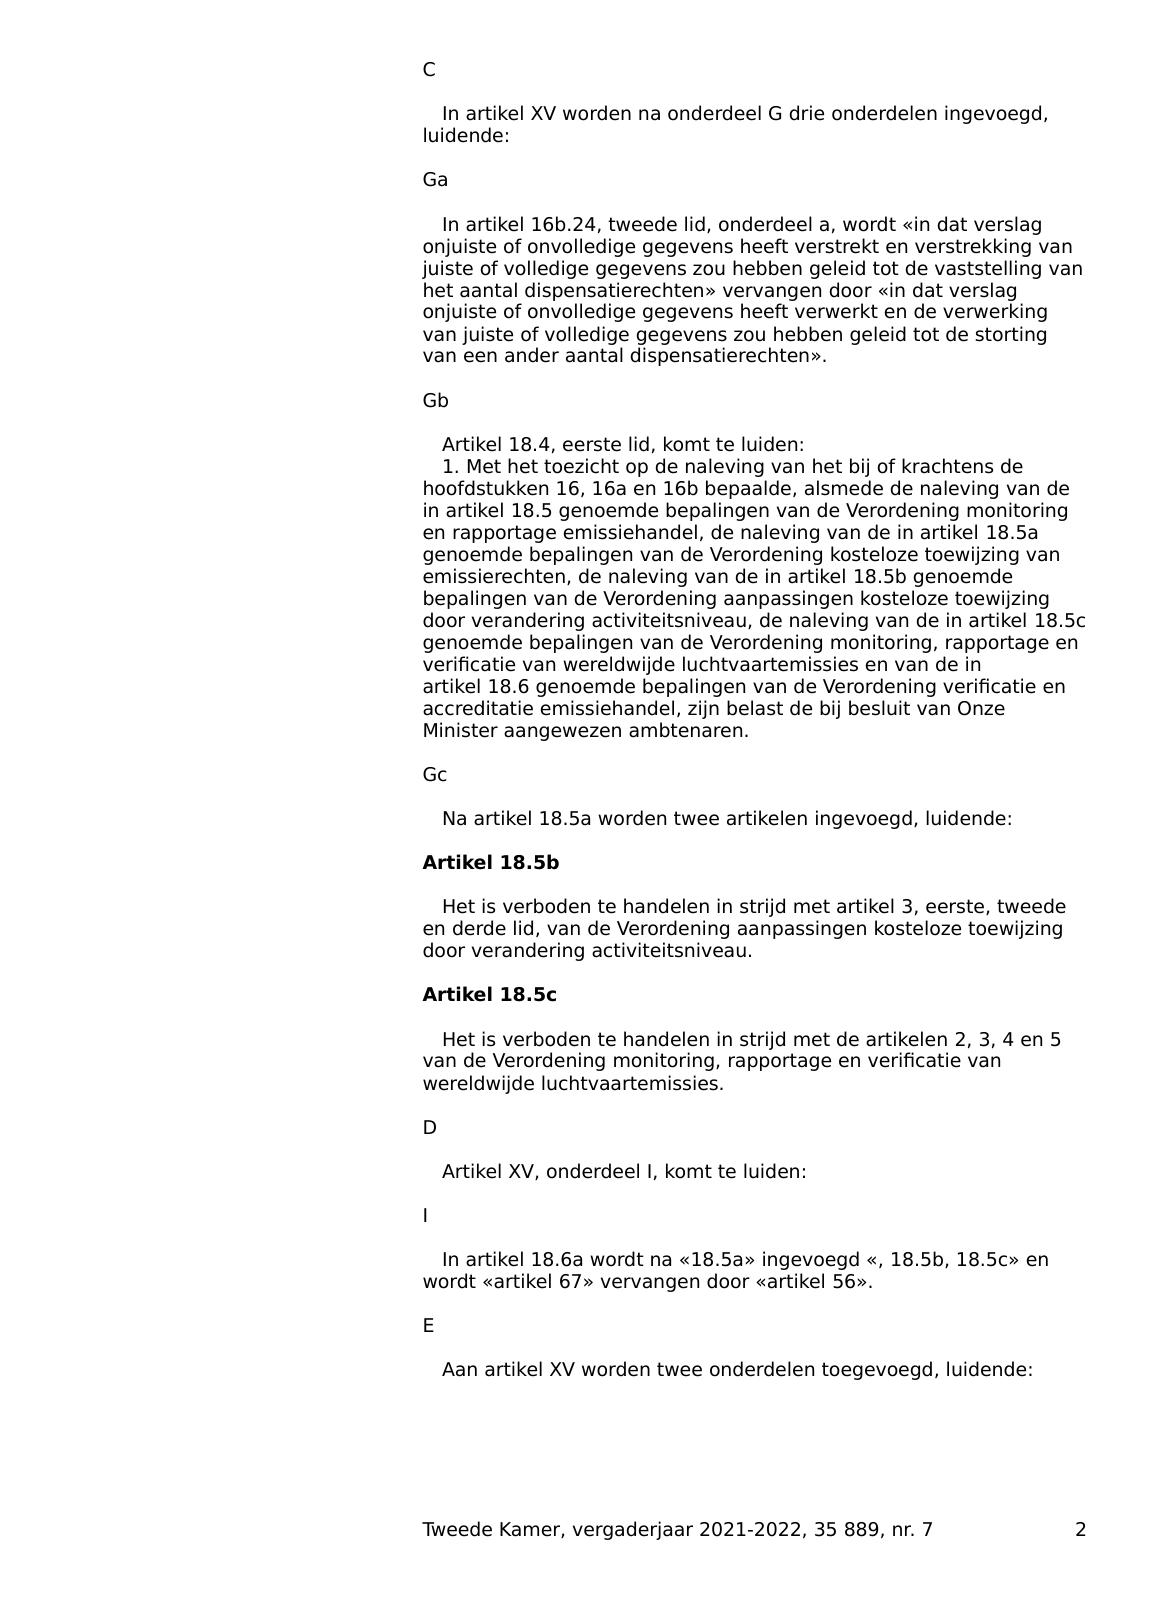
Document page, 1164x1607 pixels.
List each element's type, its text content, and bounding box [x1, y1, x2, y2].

text 1. Met het toezicht op de naleving van het bij of krachtens de hoofdstukken 16, 16a en 16b bepaalde, alsmede de naleving van de in artikel 18.5 genoemde bepalingen van de Verordening monitoring en rapportage emissiehandel, de naleving van de in artikel 18.5a genoemde bepalingen van de Verordening kosteloze toewijzing van emissierechten, de naleving van de in artikel 18.5b genoemde bepalingen van de Verordening aanpassingen kosteloze toewijzing door verandering activiteitsniveau, de naleving van de in artikel 18.5c genoemde bepalingen van de Verordening monitoring, rapportage en verificatie van wereldwijde luchtvaartemissies en van de in artikel 18.6 genoemde bepalingen van de Verordening verificatie en accreditatie emissiehandel, zijn belast de bij besluit van Onze Minister aangewezen ambtenaren. [422, 456, 1087, 741]
subtitle Gb [422, 389, 1087, 412]
text Artikel XV, onderdeel I, komt te luiden: [422, 1161, 1087, 1183]
text In artikel 18.6a wordt na «18.5a» ingevoegd «, 18.5b, 18.5c» en wordt «artikel 67» vervangen door «artikel 56». [422, 1249, 1087, 1293]
subtitle Artikel 18.5c [422, 984, 1087, 1006]
subtitle Ga [422, 169, 1087, 191]
text Het is verboden te handelen in strijd met artikel 3, eerste, tweede en derde lid, van de Verordening aanpassingen kosteloze toewijzing door verandering activiteitsniveau. [422, 896, 1087, 962]
subtitle Gc [422, 764, 1087, 786]
text Artikel 18.4, eerste lid, komt te luiden: [422, 434, 1087, 456]
subtitle C [422, 59, 1087, 81]
text Na artikel 18.5a worden twee artikelen ingevoegd, luidende: [422, 808, 1087, 830]
text In artikel XV worden na onderdeel G drie onderdelen ingevoegd, luidende: [422, 103, 1087, 147]
text Aan artikel XV worden twee onderdelen toegevoegd, luidende: [422, 1359, 1087, 1381]
subtitle Artikel 18.5b [422, 852, 1087, 874]
text In artikel 16b.24, tweede lid, onderdeel a, wordt «in dat verslag onjuiste of onvolledige gegevens heeft verstrekt en verstrekking van juiste of volledige gegevens zou hebben geleid tot de vaststelling van het aantal dispensatierechten» vervangen door «in dat verslag onjuiste of onvolledige gegevens heeft verwerkt en de verwerking van juiste of volledige gegevens zou hebben geleid tot de storting van een ander aantal dispensatierechten». [422, 213, 1087, 367]
subtitle I [422, 1205, 1087, 1227]
subtitle D [422, 1117, 1087, 1138]
subtitle E [422, 1315, 1087, 1337]
text Het is verboden te handelen in strijd met de artikelen 2, 3, 4 en 5 van de Verordening monitoring, rapportage en verificatie van wereldwijde luchtvaartemissies. [422, 1028, 1087, 1094]
